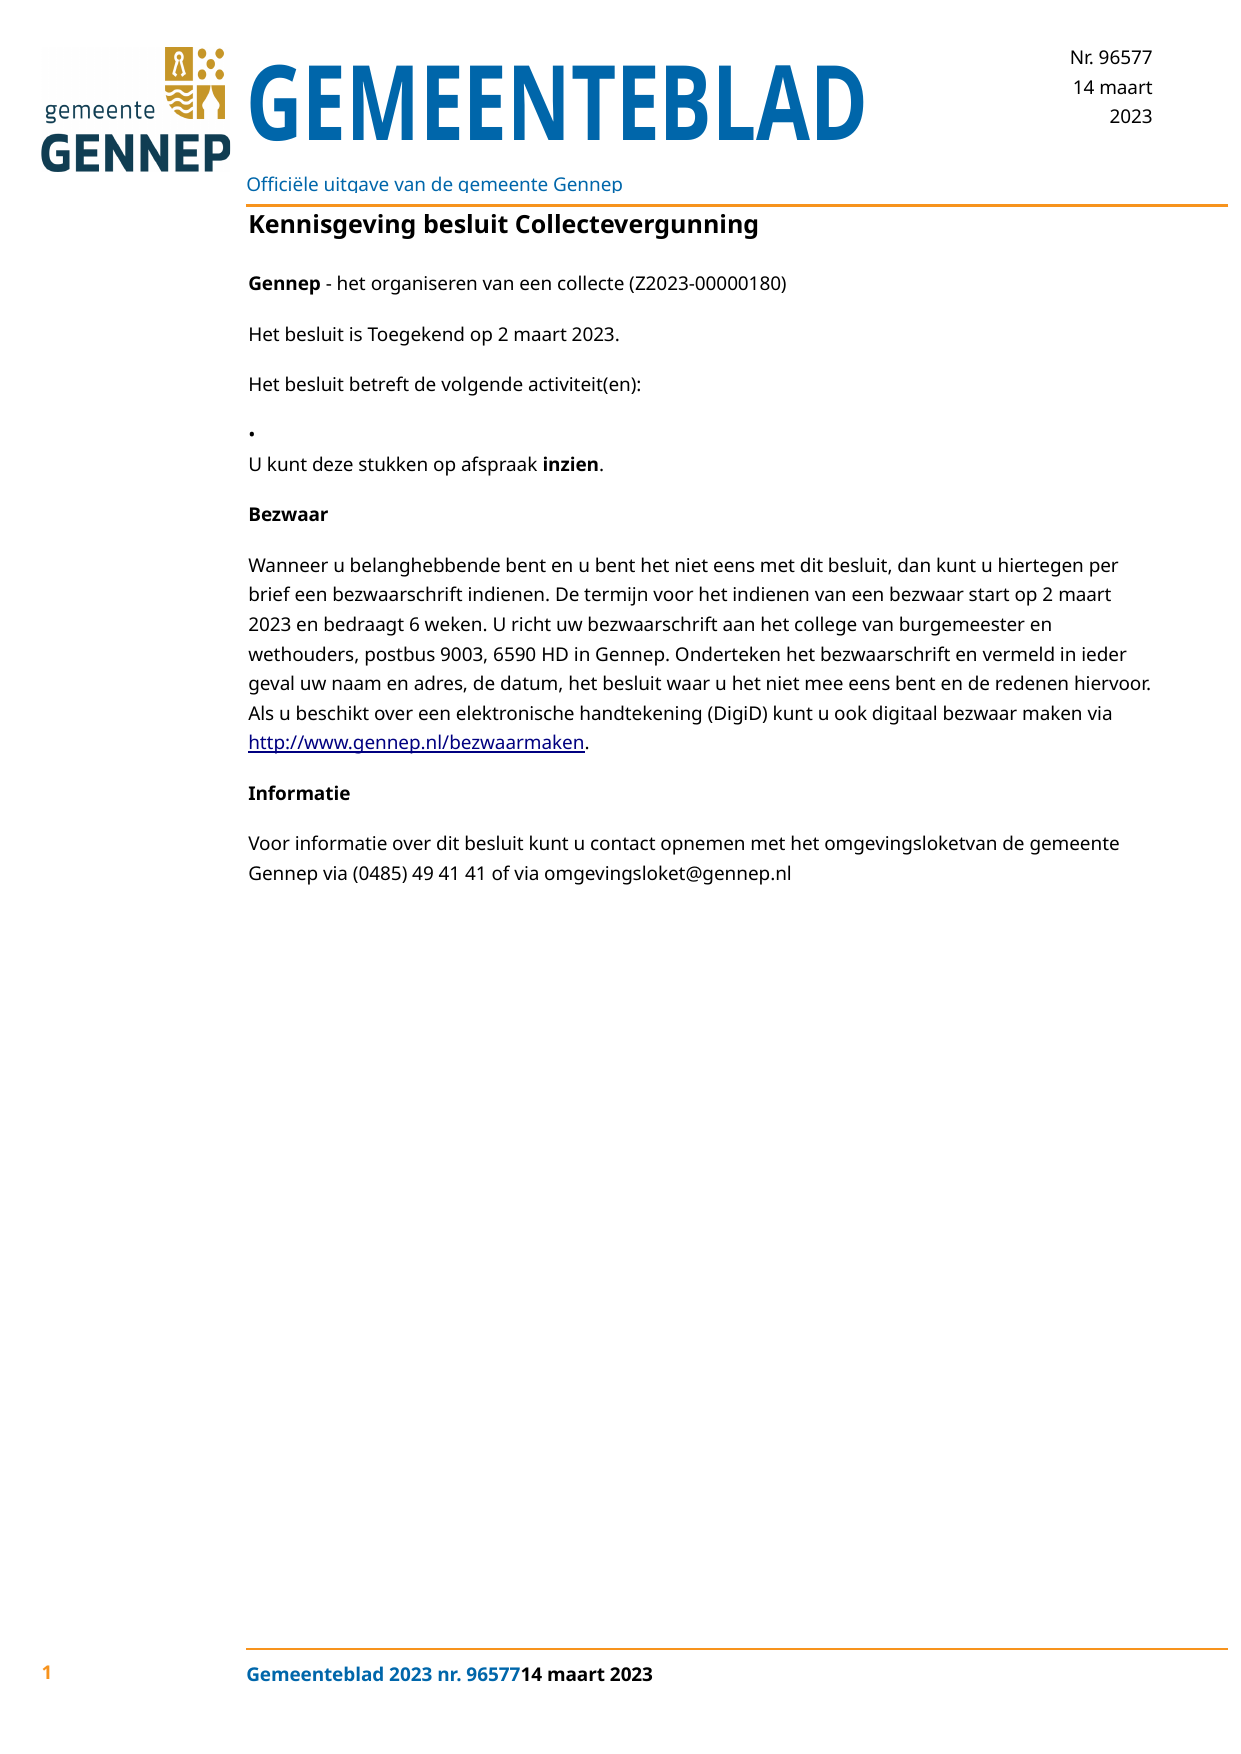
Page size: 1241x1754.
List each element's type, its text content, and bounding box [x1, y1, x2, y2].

text Het besluit betreft de volgende activiteit(en): [248, 371, 1152, 397]
text U kunt deze stukken op afspraak inzien. [248, 451, 1152, 477]
text Kennisgeving besluit Collectevergunning [248, 207, 1152, 241]
text Het besluit is Toegekend op 2 maart 2023. [248, 321, 1152, 346]
text Informatie [248, 780, 1152, 806]
text Gennep - het organiseren van een collecte (Z2023-00000180) [248, 270, 1152, 296]
text Wanneer u belanghebbende bent en u bent het niet eens met dit besluit, dan kunt u hiertegen per brief een bezwaarschrift indienen. De termijn voor het indienen van een bezwaar start op 2 maart 2023 en bedraagt 6 weken. U richt uw bezwaarschrift aan het college van burgemeester en wethouders, postbus 9003, 6590 HD in Gennep. Onderteken het bezwaarschrift en vermeld in ieder geval uw naam en adres, de datum, het besluit waar u het niet mee eens bent en de redenen hiervoor. Als u beschikt over een elektronische handtekening (DigiD) kunt u ook digitaal bezwaar maken via http://www.gennep.nl/bezwaarmaken. [248, 552, 1152, 755]
text Voor informatie over dit besluit kunt u contact opnemen met het omgevingsloketvan de gemeente Gennep via (0485) 49 41 41 of via omgevingsloket@gennep.nl [248, 830, 1152, 886]
picture [41, 47, 231, 172]
text Bezwaar [248, 502, 1152, 527]
